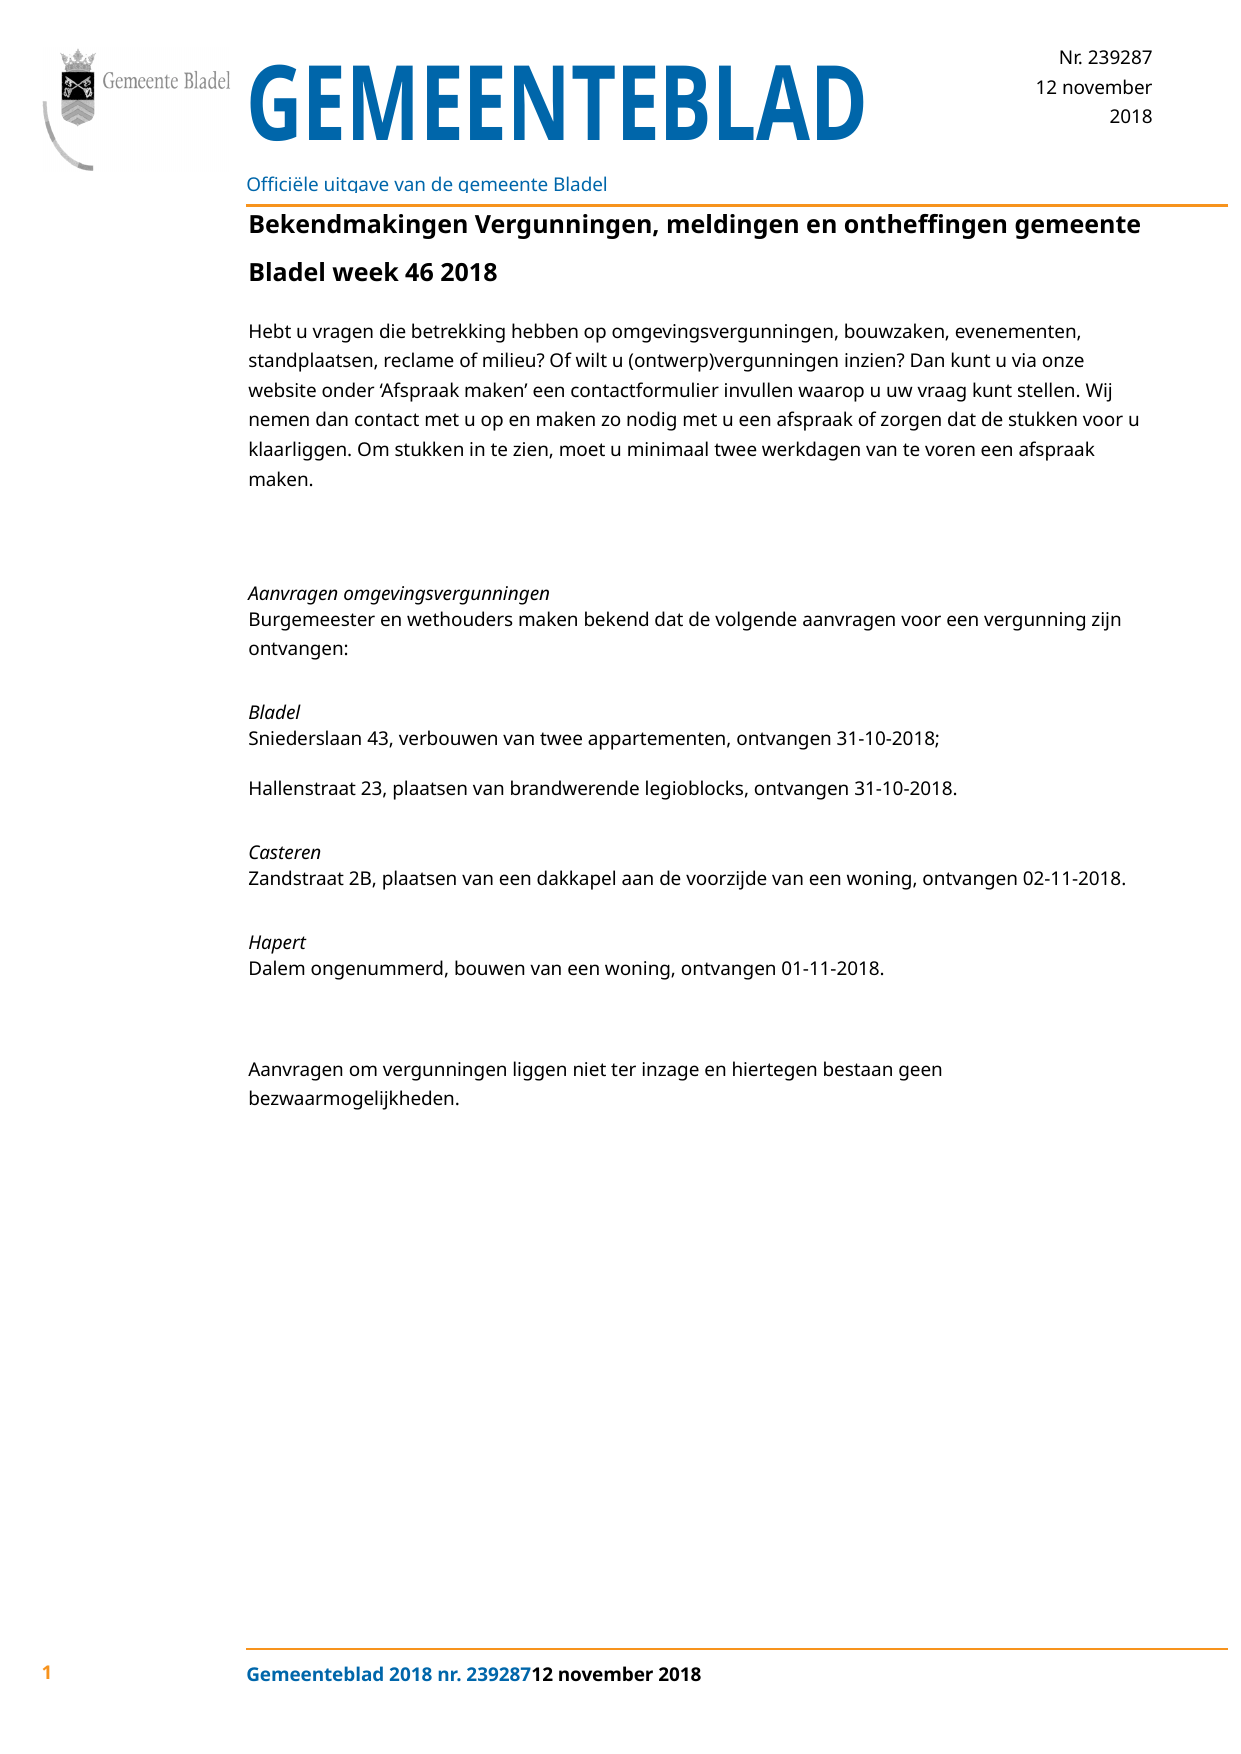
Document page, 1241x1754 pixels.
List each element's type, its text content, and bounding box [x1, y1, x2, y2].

text Bekendmakingen Vergunningen, meldingen en ontheffingen gemeente Bladel week 46 2018 [248, 207, 1152, 288]
text Zandstraat 2B, plaatsen van een dakkapel aan de voorzijde van een woning, ontvangen 02-11-2018. [248, 865, 1152, 891]
text Hebt u vragen die betrekking hebben op omgevingsvergunningen, bouwzaken, evenementen, standplaatsen, reclame of milieu? Of wilt u (ontwerp)vergunningen inzien? Dan kunt u via onze website onder ‘Afspraak maken’ een contactformulier invullen waarop u uw vraag kunt stellen. Wij nemen dan contact met u op en maken zo nodig met u een afspraak of zorgen dat de stukken voor u klaarliggen. Om stukken in te zien, moet u minimaal twee werkdagen van te voren een afspraak maken. [248, 318, 1152, 492]
text Burgemeester en wethouders maken bekend dat de volgende aanvragen voor een vergunning zijn ontvangen: [248, 606, 1152, 661]
text Dalem ongenummerd, bouwen van een woning, ontvangen 01-11-2018. [248, 955, 1152, 981]
text Sniederslaan 43, verbouwen van twee appartementen, ontvangen 31-10-2018; [248, 725, 1152, 751]
text Bladel [248, 699, 1152, 725]
text Hallenstraat 23, plaatsen van brandwerende legioblocks, ontvangen 31-10-2018. [248, 776, 1152, 801]
text Hapert [248, 929, 1152, 955]
text Aanvragen om vergunningen liggen niet ter inzage en hiertegen bestaan geen bezwaarmogelijkheden. [248, 1056, 1152, 1111]
text Aanvragen omgevingsvergunningen [248, 580, 1152, 606]
text Casteren [248, 839, 1152, 865]
picture [41, 47, 231, 172]
